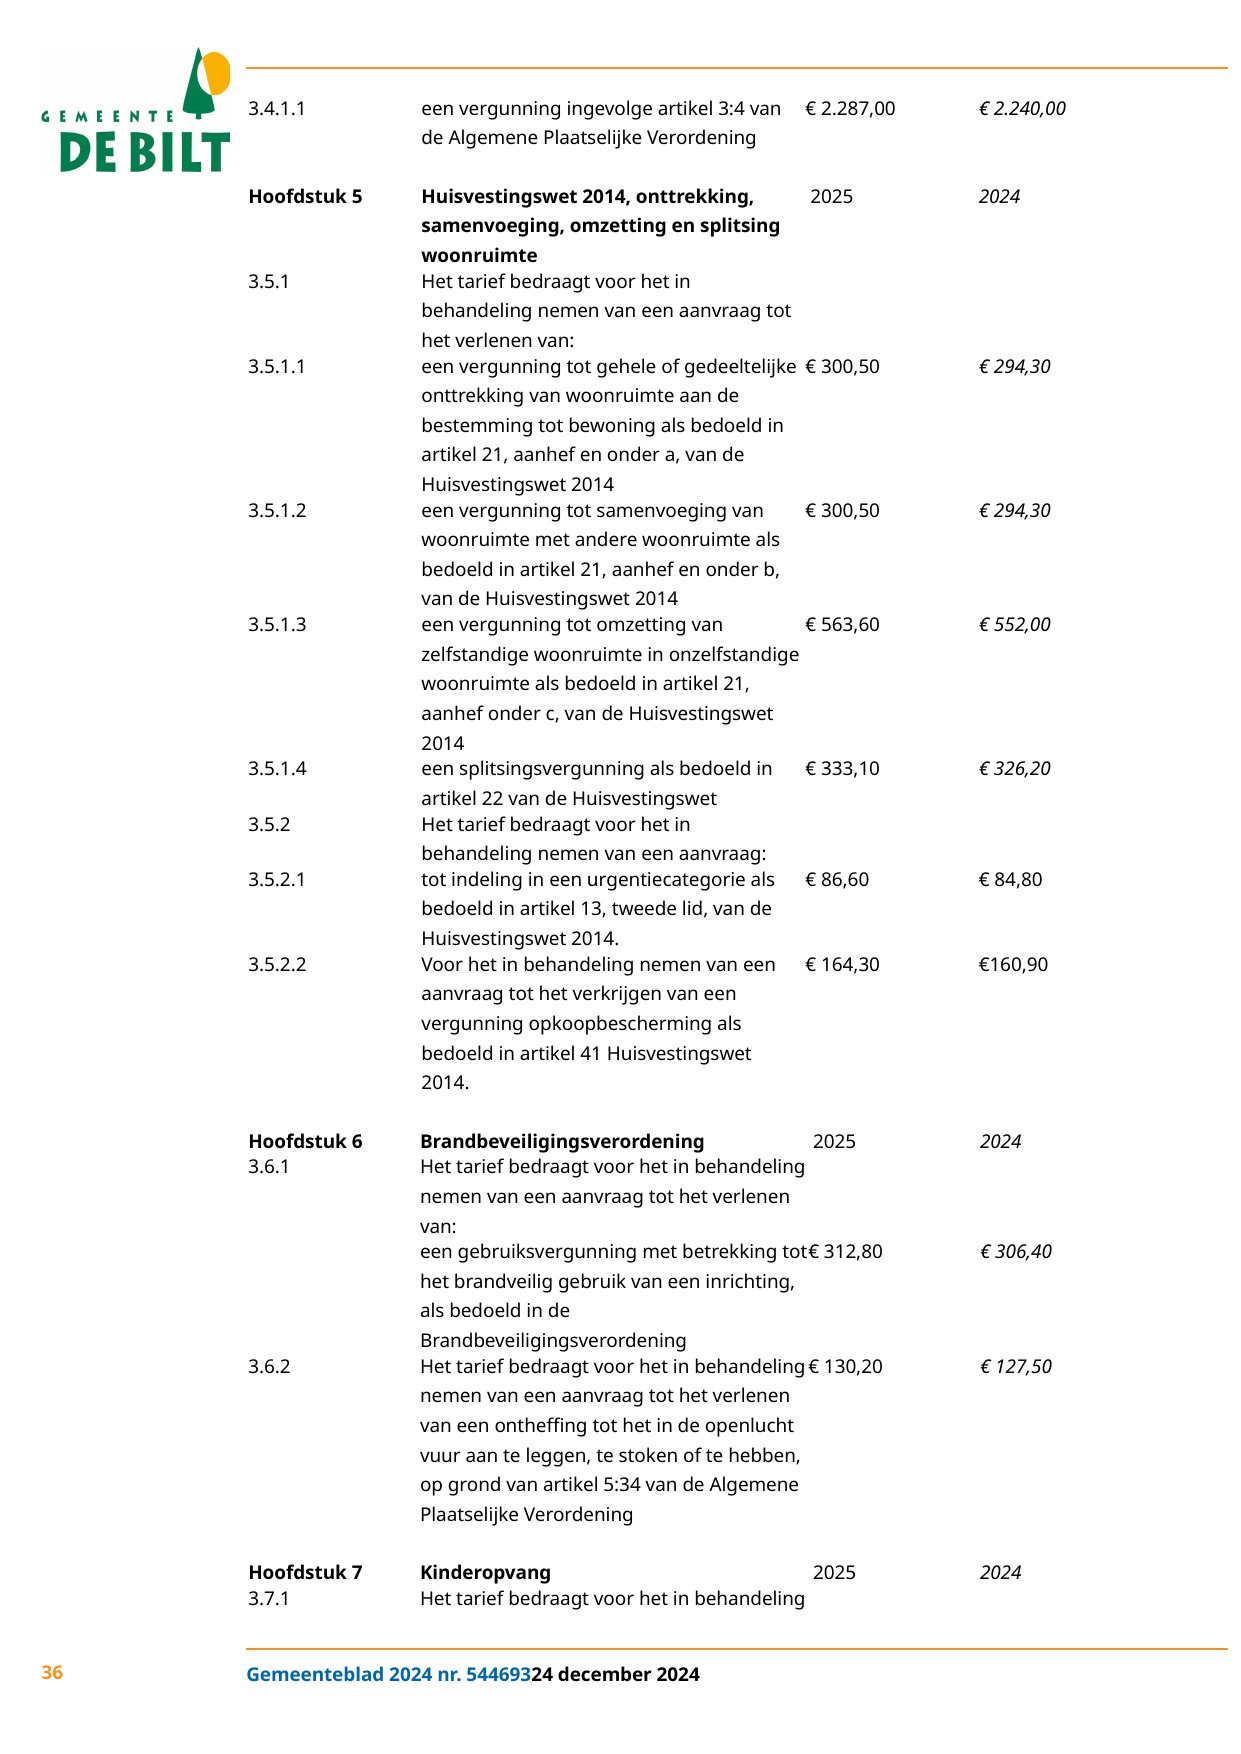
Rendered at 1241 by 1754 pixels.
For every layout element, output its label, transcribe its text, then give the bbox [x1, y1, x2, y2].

table_header Hoofdstuk 5 [248, 183, 421, 268]
table_header 2025 [805, 183, 978, 268]
table_cell [808, 1585, 980, 1611]
table_cell een vergunning tot omzetting van zelfstandige woonruimte in onzelfstandige woonruimte als bedoeld in artikel 21, aanhef onder c, van de Huisvestingswet 2014 [421, 611, 805, 755]
table_cell een gebruiksvergunning met betrekking tot het brandveilig gebruik van een inrichting, als bedoeld in de Brandbeveiligingsverordening [420, 1239, 808, 1353]
table_cell [808, 1154, 980, 1238]
table_cell Voor het in behandeling nemen van een aanvraag tot het verkrijgen van een vergunning opkoopbescherming als bedoeld in artikel 41 Huisvestingswet 2014. [421, 951, 805, 1095]
table_cell [805, 268, 978, 353]
table_header Huisvestingswet 2014, onttrekking, samenvoeging, omzetting en splitsing woonruimte [421, 183, 805, 268]
table_cell 3.5.1.4 [248, 755, 421, 811]
table_cell [979, 268, 1152, 353]
table_cell € 294,30 [979, 353, 1152, 497]
table_cell € 300,50 [805, 353, 978, 497]
table_cell 3.6.1 [248, 1154, 420, 1238]
table_cell [248, 1239, 420, 1353]
table_header 2024 [980, 1128, 1152, 1154]
table_cell [980, 1585, 1152, 1611]
table_cell € 300,50 [805, 497, 978, 611]
table_cell € 2.240,00 [979, 95, 1152, 150]
table_cell een splitsingsvergunning als bedoeld in artikel 22 van de Huisvestingswet [421, 755, 805, 811]
table_cell Het tarief bedraagt voor het in behandeling nemen van een aanvraag tot het verlenen van: [421, 268, 805, 353]
table_cell een vergunning ingevolge artikel 3:4 van de Algemene Plaatselijke Verordening [421, 95, 805, 150]
table_header Hoofdstuk 7 [248, 1560, 420, 1585]
table_cell [805, 811, 978, 866]
table_cell 3.5.1.3 [248, 611, 421, 755]
table_cell € 2.287,00 [805, 95, 978, 150]
table_cell tot indeling in een urgentiecategorie als bedoeld in artikel 13, tweede lid, van de Huisvestingswet 2014. [421, 866, 805, 951]
table_cell € 312,80 [808, 1239, 980, 1353]
table_cell 3.4.1.1 [248, 95, 421, 150]
table_cell 3.5.1.2 [248, 497, 421, 611]
table_cell 3.5.2.1 [248, 866, 421, 951]
table_cell 3.5.2 [248, 811, 421, 866]
table_cell € 333,10 [805, 755, 978, 811]
table_cell Het tarief bedraagt voor het in behandeling nemen van een aanvraag tot het verlenen van een ontheffing tot het in de openlucht vuur aan te leggen, te stoken of te hebben, op grond van artikel 5:34 van de Algemene Plaatselijke Verordening [420, 1353, 808, 1527]
table_cell € 563,60 [805, 611, 978, 755]
table_cell € 294,30 [979, 497, 1152, 611]
table_header 2025 [808, 1560, 980, 1585]
table_cell 3.5.2.2 [248, 951, 421, 1095]
table_cell € 164,30 [805, 951, 978, 1095]
table_cell 3.7.1 [248, 1585, 420, 1611]
table_cell € 130,20 [808, 1353, 980, 1527]
picture [41, 47, 231, 172]
table_cell 3.6.2 [248, 1353, 420, 1527]
table_cell Het tarief bedraagt voor het in behandeling nemen van een aanvraag tot het verlenen van: [420, 1154, 808, 1238]
table_header Brandbeveiligingsverordening [420, 1128, 808, 1154]
table_cell € 552,00 [979, 611, 1152, 755]
table_cell [980, 1154, 1152, 1238]
table_header 2025 [808, 1128, 980, 1154]
table_cell € 84,80 [979, 866, 1152, 951]
table_cell € 86,60 [805, 866, 978, 951]
table_cell 3.5.1.1 [248, 353, 421, 497]
table_cell € 127,50 [980, 1353, 1152, 1527]
table_header 2024 [979, 183, 1152, 268]
table_cell [979, 811, 1152, 866]
table_cell €160,90 [979, 951, 1152, 1095]
table_cell een vergunning tot gehele of gedeeltelijke onttrekking van woonruimte aan de bestemming tot bewoning als bedoeld in artikel 21, aanhef en onder a, van de Huisvestingswet 2014 [421, 353, 805, 497]
table_cell een vergunning tot samenvoeging van woonruimte met andere woonruimte als bedoeld in artikel 21, aanhef en onder b, van de Huisvestingswet 2014 [421, 497, 805, 611]
table_cell 3.5.1 [248, 268, 421, 353]
table_header 2024 [980, 1560, 1152, 1585]
table_cell Het tarief bedraagt voor het in behandeling nemen van een aanvraag: [421, 811, 805, 866]
table_cell Het tarief bedraagt voor het in behandeling [420, 1585, 808, 1611]
table_cell € 326,20 [979, 755, 1152, 811]
table_header Hoofdstuk 6 [248, 1128, 420, 1154]
table_cell € 306,40 [980, 1239, 1152, 1353]
table_header Kinderopvang [420, 1560, 808, 1585]
